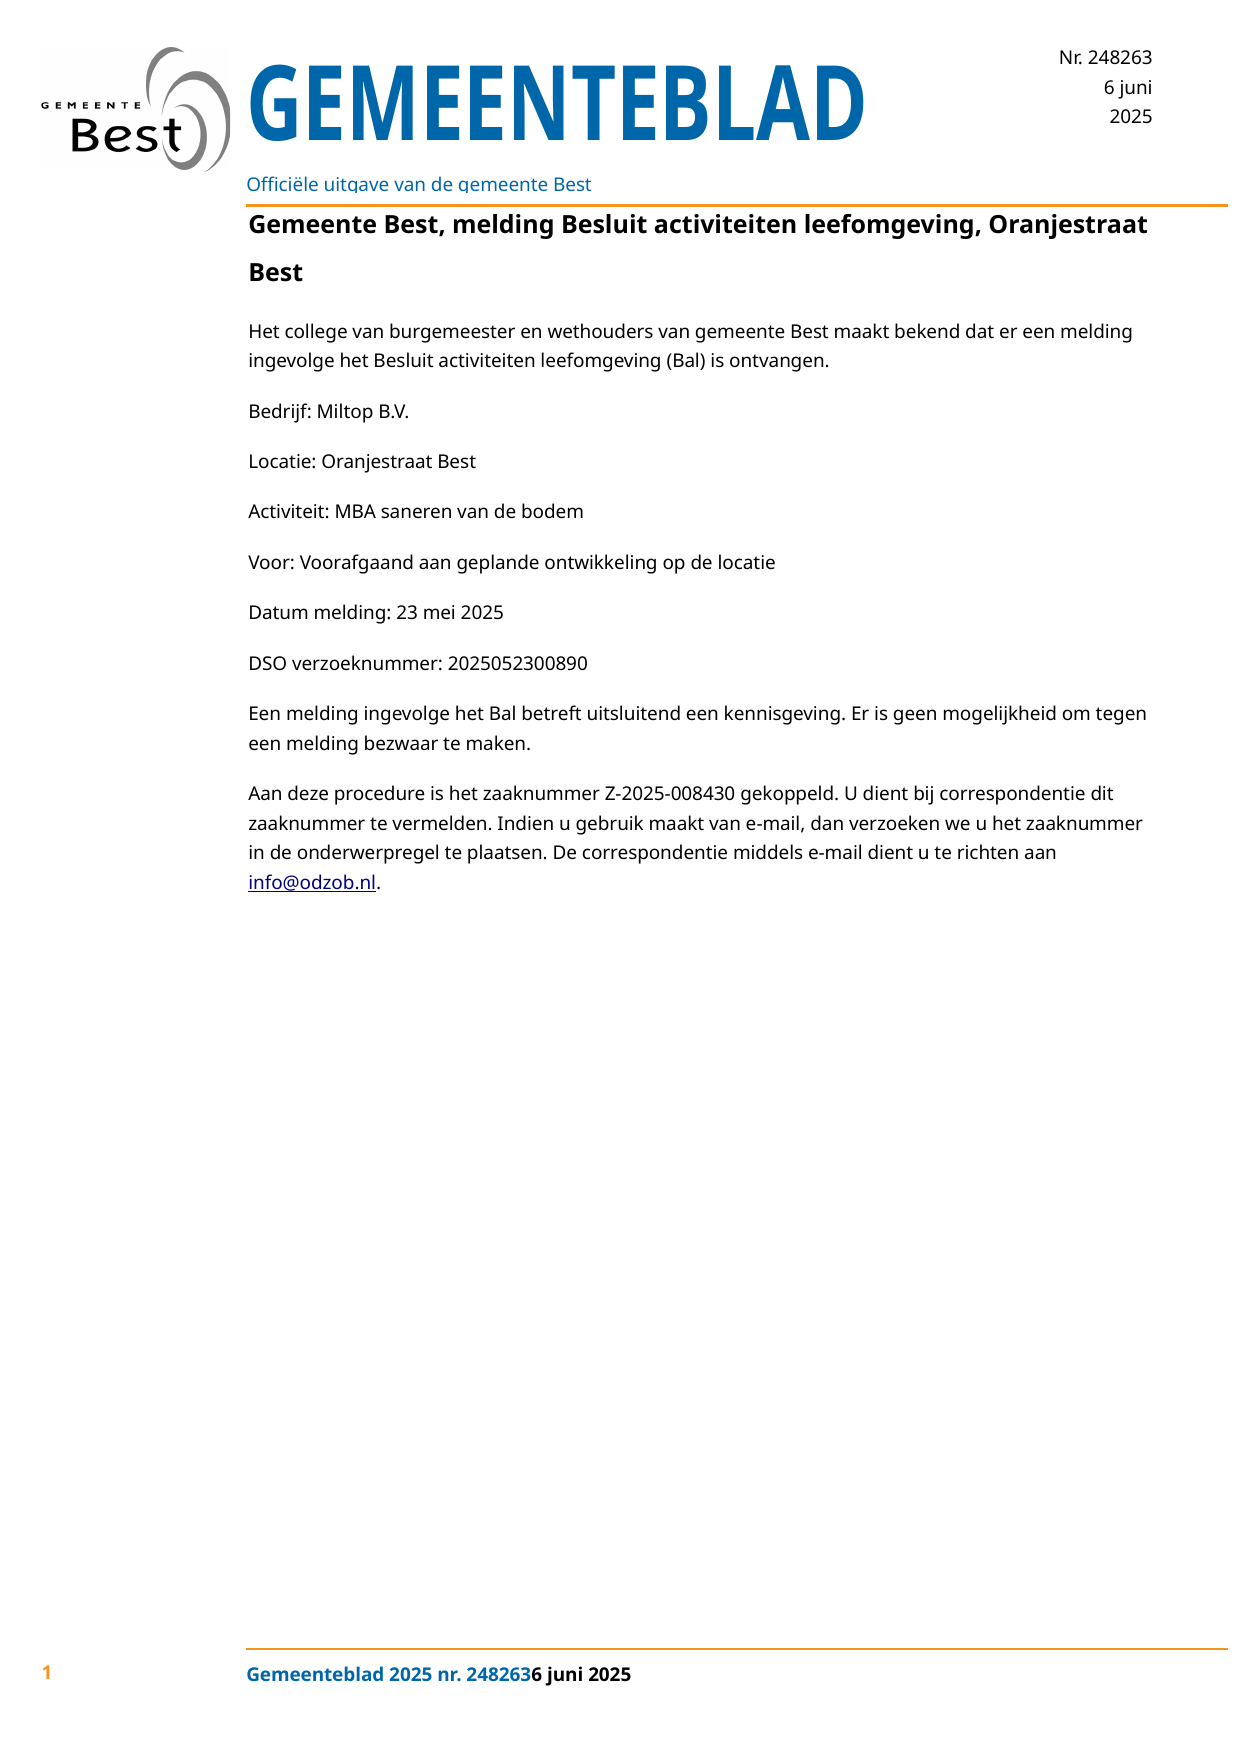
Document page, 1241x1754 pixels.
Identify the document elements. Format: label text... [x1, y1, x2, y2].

text DSO verzoeknummer: 2025052300890 [248, 650, 1152, 676]
text Voor: Voorafgaand aan geplande ontwikkeling op de locatie [248, 549, 1152, 575]
text Een melding ingevolge het Bal betreft uitsluitend een kennisgeving. Er is geen mogelijkheid om tegen een melding bezwaar te maken. [248, 700, 1152, 756]
text Het college van burgemeester en wethouders van gemeente Best maakt bekend dat er een melding ingevolge het Besluit activiteiten leefomgeving (Bal) is ontvangen. [248, 318, 1152, 373]
text Datum melding: 23 mei 2025 [248, 599, 1152, 625]
text Bedrijf: Miltop B.V. [248, 398, 1152, 424]
picture [41, 47, 231, 172]
text Aan deze procedure is het zaaknummer Z-2025-008430 gekoppeld. U dient bij correspondentie dit zaaknummer te vermelden. Indien u gebruik maakt van e-mail, dan verzoeken we u het zaaknummer in de onderwerpregel te plaatsen. De correspondentie middels e-mail dient u te richten aan info@odzob.nl. [248, 780, 1152, 895]
text Gemeente Best, melding Besluit activiteiten leefomgeving, Oranjestraat Best [248, 207, 1152, 288]
text Locatie: Oranjestraat Best [248, 448, 1152, 474]
text Activiteit: MBA saneren van de bodem [248, 499, 1152, 524]
